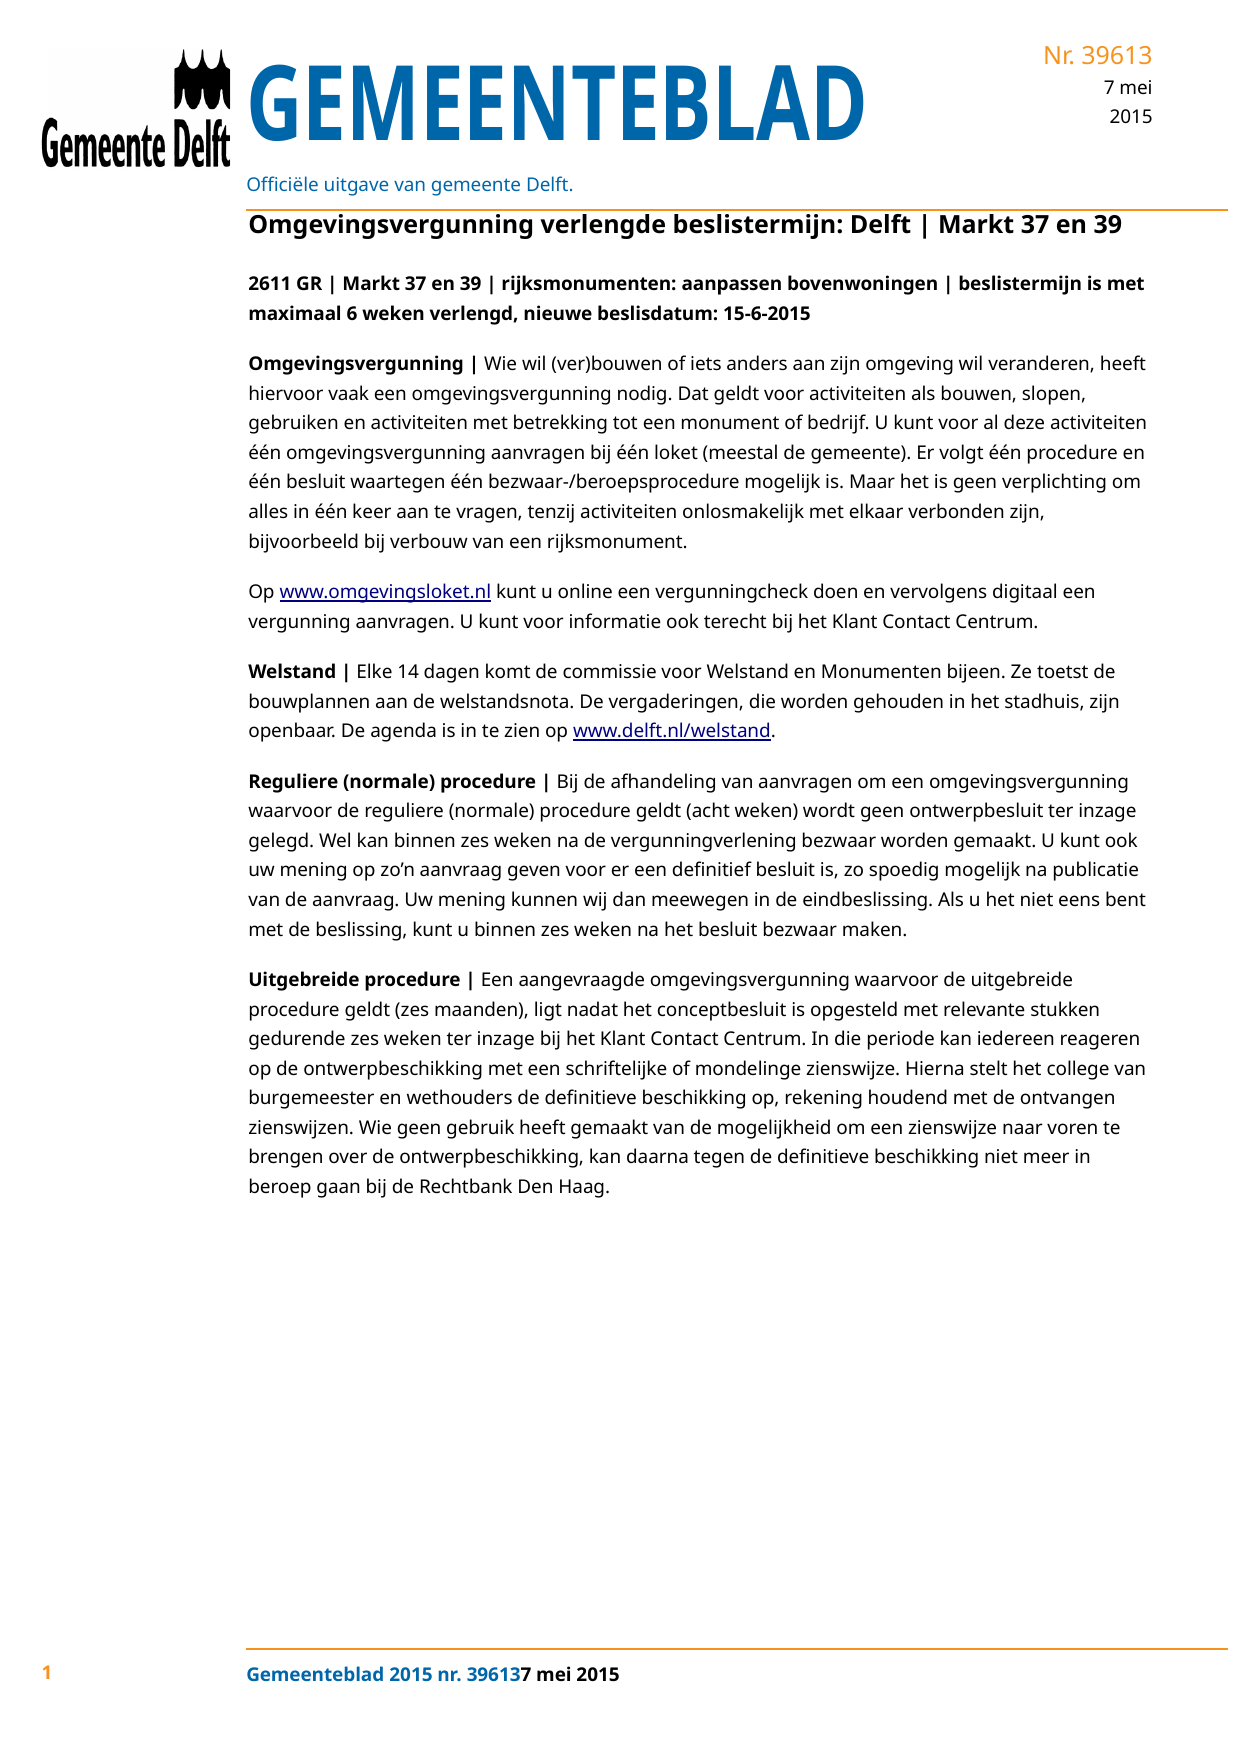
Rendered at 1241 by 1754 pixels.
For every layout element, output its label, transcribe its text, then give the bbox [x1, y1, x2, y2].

text 2611 GR | Markt 37 en 39 | rijksmonumenten: aanpassen bovenwoningen | beslistermijn is met maximaal 6 weken verlengd, nieuwe beslisdatum: 15-6-2015 [248, 270, 1152, 326]
picture [41, 47, 231, 172]
text Reguliere (normale) procedure | Bij de afhandeling van aanvragen om een omgevingsvergunning waarvoor de reguliere (normale) procedure geldt (acht weken) wordt geen ontwerpbesluit ter inzage gelegd. Wel kan binnen zes weken na de vergunningverlening bezwaar worden gemaakt. U kunt ook uw mening op zo’n aanvraag geven voor er een definitief besluit is, zo spoedig mogelijk na publicatie van de aanvraag. Uw mening kunnen wij dan meewegen in de eindbeslissing. Als u het niet eens bent met de beslissing, kunt u binnen zes weken na het besluit bezwaar maken. [248, 768, 1152, 941]
text Uitgebreide procedure | Een aangevraagde omgevingsvergunning waarvoor de uitgebreide procedure geldt (zes maanden), ligt nadat het conceptbesluit is opgesteld met relevante stukken gedurende zes weken ter inzage bij het Klant Contact Centrum. In die periode kan iedereen reageren op de ontwerpbeschikking met een schriftelijke of mondelinge zienswijze. Hierna stelt het college van burgemeester en wethouders de definitieve beschikking op, rekening houdend met de ontvangen zienswijzen. Wie geen gebruik heeft gemaakt van de mogelijkheid om een zienswijze naar voren te brengen over de ontwerpbeschikking, kan daarna tegen de definitieve beschikking niet meer in beroep gaan bij de Rechtbank Den Haag. [248, 966, 1152, 1199]
text Omgevingsvergunning | Wie wil (ver)bouwen of iets anders aan zijn omgeving wil veranderen, heeft hiervoor vaak een omgevingsvergunning nodig. Dat geldt voor activiteiten als bouwen, slopen, gebruiken en activiteiten met betrekking tot een monument of bedrijf. U kunt voor al deze activiteiten één omgevingsvergunning aanvragen bij één loket (meestal de gemeente). Er volgt één procedure en één besluit waartegen één bezwaar-/beroepsprocedure mogelijk is. Maar het is geen verplichting om alles in één keer aan te vragen, tenzij activiteiten onlosmakelijk met elkaar verbonden zijn, bijvoorbeeld bij verbouw van een rijksmonument. [248, 350, 1152, 553]
text Welstand | Elke 14 dagen komt de commissie voor Welstand en Monumenten bijeen. Ze toetst de bouwplannen aan de welstandsnota. De vergaderingen, die worden gehouden in het stadhuis, zijn openbaar. De agenda is in te zien op www.delft.nl/welstand. [248, 658, 1152, 743]
text Op www.omgevingsloket.nl kunt u online een vergunningcheck doen en vervolgens digitaal een vergunning aanvragen. U kunt voor informatie ook terecht bij het Klant Contact Centrum. [248, 578, 1152, 633]
text Omgevingsvergunning verlengde beslistermijn: Delft | Markt 37 en 39 [248, 211, 1152, 241]
